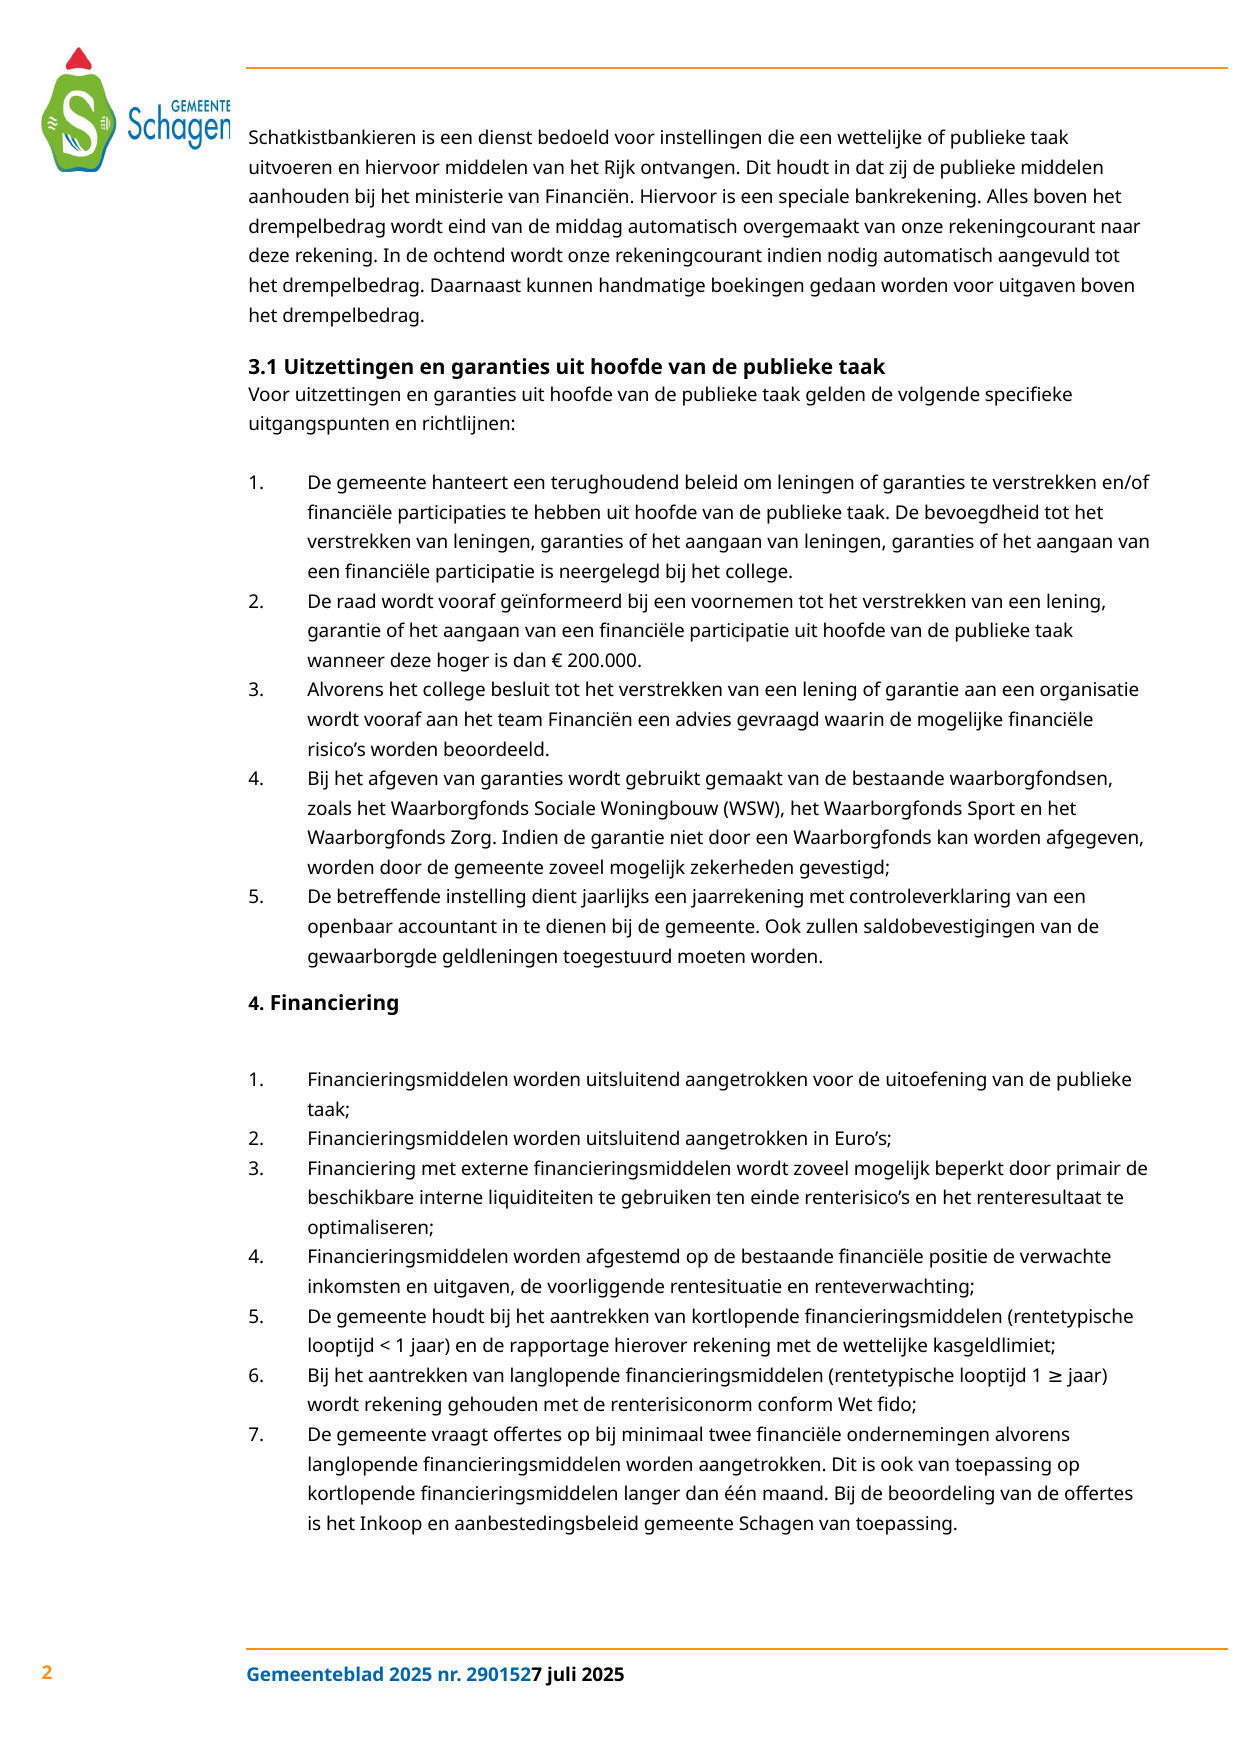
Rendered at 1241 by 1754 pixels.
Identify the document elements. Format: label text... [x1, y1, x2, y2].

list De gemeente vraagt offertes op bij minimaal twee financiële ondernemingen alvorens langlopende financieringsmiddelen worden aangetrokken. Dit is ook van toepassing op kortlopende financieringsmiddelen langer dan één maand. Bij de beoordeling van de offertes is het Inkoop en aanbestedingsbeleid gemeente Schagen van toepassing. [248, 1421, 1152, 1536]
list De raad wordt vooraf geïnformeerd bij een voornemen tot het verstrekken van een lening, garantie of het aangaan van een financiële participatie uit hoofde van de publieke taak wanneer deze hoger is dan € 200.000. [248, 588, 1152, 673]
list De gemeente houdt bij het aantrekken van kortlopende financieringsmiddelen (rentetypische looptijd < 1 jaar) en de rapportage hierover rekening met de wettelijke kasgeldlimiet; [248, 1303, 1152, 1358]
picture [41, 47, 231, 172]
list De gemeente hanteert een terughoudend beleid om leningen of garanties te verstrekken en/of financiële participaties te hebben uit hoofde van de publieke taak. De bevoegdheid tot het verstrekken van leningen, garanties of het aangaan van leningen, garanties of het aangaan van een financiële participatie is neergelegd bij het college. [248, 469, 1152, 584]
list Financiering met externe financieringsmiddelen wordt zoveel mogelijk beperkt door primair de beschikbare interne liquiditeiten te gebruiken ten einde renterisico’s en het renteresultaat te optimaliseren; [248, 1155, 1152, 1240]
list Financieringsmiddelen worden afgestemd op de bestaande financiële positie de verwachte inkomsten en uitgaven, de voorliggende rentesituatie en renteverwachting; [248, 1244, 1152, 1299]
list Bij het aantrekken van langlopende financieringsmiddelen (rentetypische looptijd 1 ≥ jaar) wordt rekening gehouden met de renterisiconorm conform Wet fido; [248, 1362, 1152, 1417]
text 3.1 Uitzettingen en garanties uit hoofde van de publieke taak [248, 352, 1152, 381]
list Financieringsmiddelen worden uitsluitend aangetrokken in Euro’s; [248, 1125, 1152, 1151]
list Bij het afgeven van garanties wordt gebruikt gemaakt van de bestaande waarborgfondsen, zoals het Waarborgfonds Sociale Woningbouw (WSW), het Waarborgfonds Sport en het Waarborgfonds Zorg. Indien de garantie niet door een Waarborgfonds kan worden afgegeven, worden door de gemeente zoveel mogelijk zekerheden gevestigd; [248, 765, 1152, 880]
text Schatkistbankieren is een dienst bedoeld voor instellingen die een wettelijke of publieke taak uitvoeren en hiervoor middelen van het Rijk ontvangen. Dit houdt in dat zij de publieke middelen aanhouden bij het ministerie van Financiën. Hiervoor is een speciale bankrekening. Alles boven het drempelbedrag wordt eind van de middag automatisch overgemaakt van onze rekeningcourant naar deze rekening. In de ochtend wordt onze rekeningcourant indien nodig automatisch aangevuld tot het drempelbedrag. Daarnaast kunnen handmatige boekingen gedaan worden voor uitgaven boven het drempelbedrag. [248, 124, 1152, 328]
list De betreffende instelling dient jaarlijks een jaarrekening met controleverklaring van een openbaar accountant in te dienen bij de gemeente. Ook zullen saldobevestigingen van de gewaarborgde geldleningen toegestuurd moeten worden. [248, 884, 1152, 968]
text 4. Financiering [248, 988, 1152, 1017]
list Alvorens het college besluit tot het verstrekken van een lening of garantie aan een organisatie wordt vooraf aan het team Financiën een advies gevraagd waarin de mogelijke financiële risico’s worden beoordeeld. [248, 677, 1152, 761]
list Financieringsmiddelen worden uitsluitend aangetrokken voor de uitoefening van de publieke taak; [248, 1066, 1152, 1121]
text Voor uitzettingen en garanties uit hoofde van de publieke taak gelden de volgende specifieke uitgangspunten en richtlijnen: [248, 381, 1152, 436]
